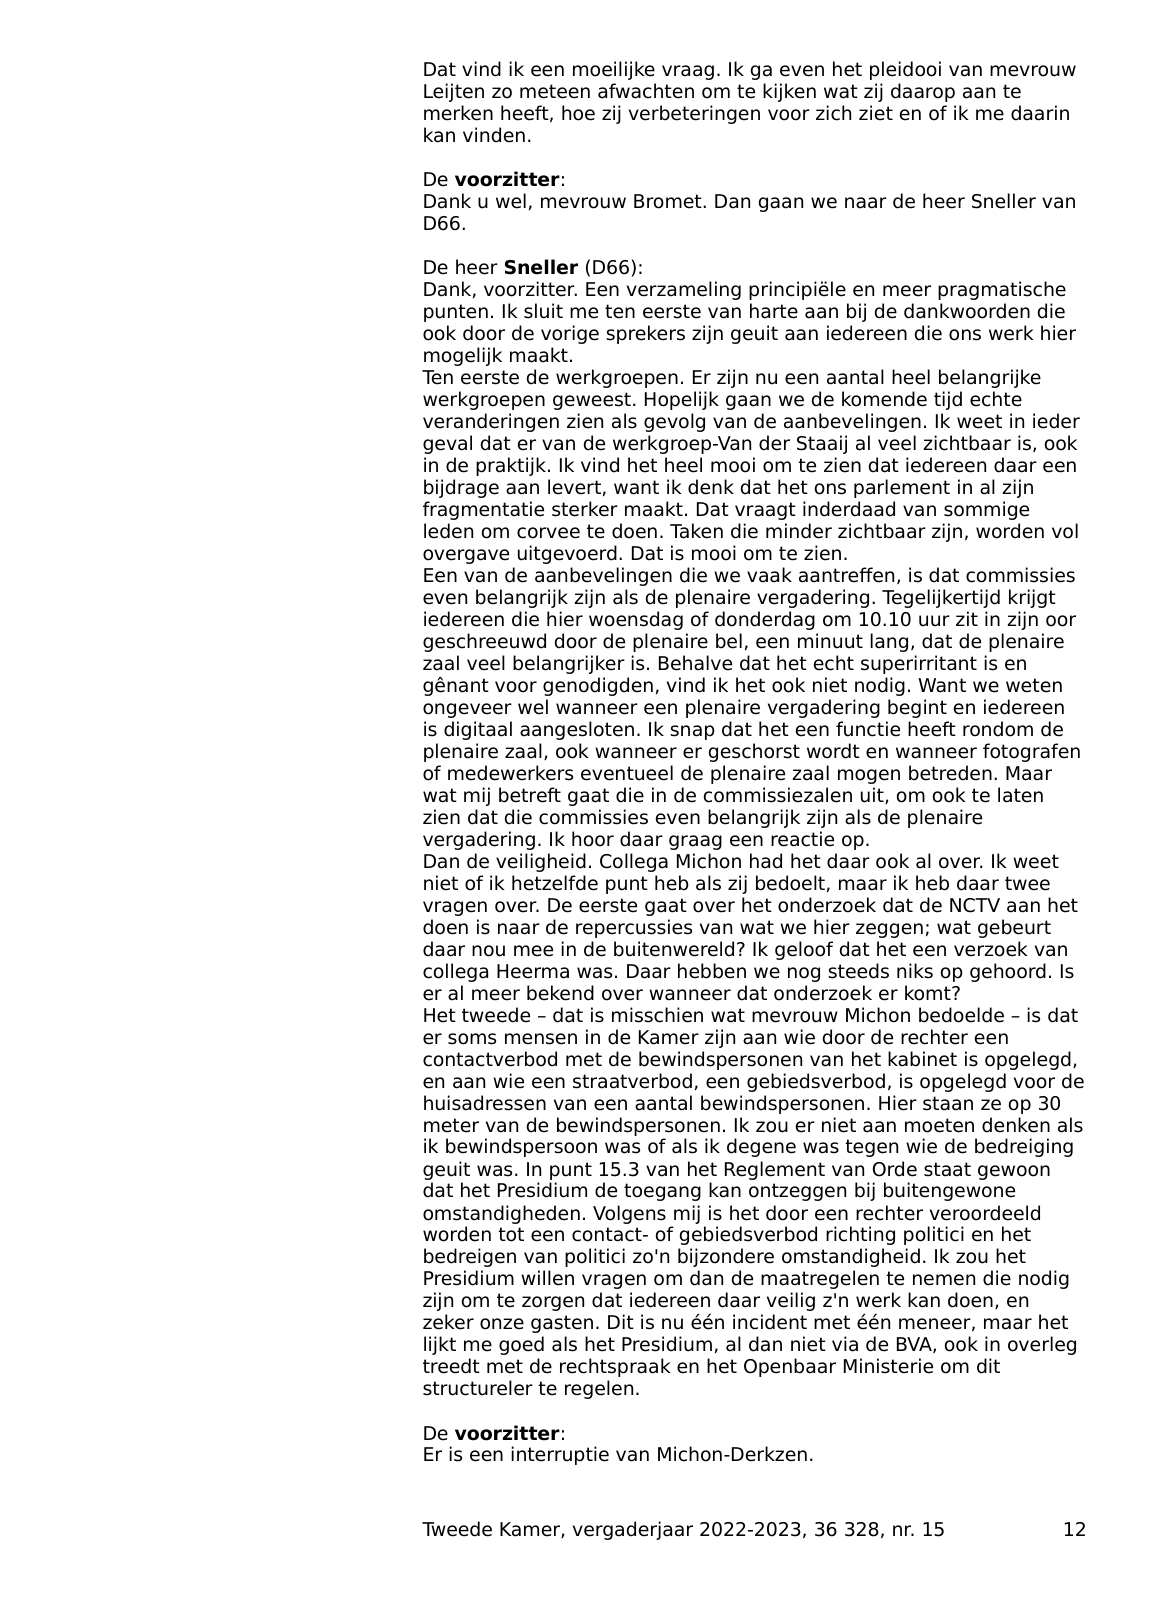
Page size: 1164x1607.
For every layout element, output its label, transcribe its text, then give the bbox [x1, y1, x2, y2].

text Het tweede – dat is misschien wat mevrouw Michon bedoelde – is dat er soms mensen in de Kamer zijn aan wie door de rechter een contactverbod met de bewindspersonen van het kabinet is opgelegd, en aan wie een straatverbod, een gebiedsverbod, is opgelegd voor de huisadressen van een aantal bewindspersonen. Hier staan ze op 30 meter van de bewindspersonen. Ik zou er niet aan moeten denken als ik bewindspersoon was of als ik degene was tegen wie de bedreiging geuit was. In punt 15.3 van het Reglement van Orde staat gewoon dat het Presidium de toegang kan ontzeggen bij buitengewone omstandigheden. Volgens mij is het door een rechter veroordeeld worden tot een contact- of gebiedsverbod richting politici en het bedreigen van politici zo'n bijzondere omstandigheid. Ik zou het Presidium willen vragen om dan de maatregelen te nemen die nodig zijn om te zorgen dat iedereen daar veilig z'n werk kan doen, en zeker onze gasten. Dit is nu één incident met één meneer, maar het lijkt me goed als het Presidium, al dan niet via de BVA, ook in overleg treedt met de rechtspraak en het Openbaar Ministerie om dit structureler te regelen. [422, 1004, 1087, 1400]
text Dan de veiligheid. Collega Michon had het daar ook al over. Ik weet niet of ik hetzelfde punt heb als zij bedoelt, maar ik heb daar twee vragen over. De eerste gaat over het onderzoek dat de NCTV aan het doen is naar de repercussies van wat we hier zeggen; wat gebeurt daar nou mee in de buitenwereld? Ik geloof dat het een verzoek van collega Heerma was. Daar hebben we nog steeds niks op gehoord. Is er al meer bekend over wanneer dat onderzoek er komt? [422, 851, 1087, 1004]
text Dank u wel, mevrouw Bromet. Dan gaan we naar de heer Sneller van D66. [422, 191, 1087, 235]
text De voorzitter: [422, 169, 1087, 191]
text Dank, voorzitter. Een verzameling principiële en meer pragmatische punten. Ik sluit me ten eerste van harte aan bij de dankwoorden die ook door de vorige sprekers zijn geuit aan iedereen die ons werk hier mogelijk maakt. [422, 279, 1087, 367]
text Een van de aanbevelingen die we vaak aantreffen, is dat commissies even belangrijk zijn als de plenaire vergadering. Tegelijkertijd krijgt iedereen die hier woensdag of donderdag om 10.10 uur zit in zijn oor geschreeuwd door de plenaire bel, een minuut lang, dat de plenaire zaal veel belangrijker is. Behalve dat het echt superirritant is en gênant voor genodigden, vind ik het ook niet nodig. Want we weten ongeveer wel wanneer een plenaire vergadering begint en iedereen is digitaal aangesloten. Ik snap dat het een functie heeft rondom de plenaire zaal, ook wanneer er geschorst wordt en wanneer fotografen of medewerkers eventueel de plenaire zaal mogen betreden. Maar wat mij betreft gaat die in de commissiezalen uit, om ook te laten zien dat die commissies even belangrijk zijn als de plenaire vergadering. Ik hoor daar graag een reactie op. [422, 565, 1087, 851]
text Dat vind ik een moeilijke vraag. Ik ga even het pleidooi van mevrouw Leijten zo meteen afwachten om te kijken wat zij daarop aan te merken heeft, hoe zij verbeteringen voor zich ziet en of ik me daarin kan vinden. [422, 59, 1087, 147]
text Ten eerste de werkgroepen. Er zijn nu een aantal heel belangrijke werkgroepen geweest. Hopelijk gaan we de komende tijd echte veranderingen zien als gevolg van de aanbevelingen. Ik weet in ieder geval dat er van de werkgroep-Van der Staaij al veel zichtbaar is, ook in de praktijk. Ik vind het heel mooi om te zien dat iedereen daar een bijdrage aan levert, want ik denk dat het ons parlement in al zijn fragmentatie sterker maakt. Dat vraagt inderdaad van sommige leden om corvee te doen. Taken die minder zichtbaar zijn, worden vol overgave uitgevoerd. Dat is mooi om te zien. [422, 367, 1087, 565]
text De voorzitter: [422, 1422, 1087, 1444]
text De heer Sneller (D66): [422, 257, 1087, 279]
text Er is een interruptie van Michon-Derkzen. [422, 1444, 1087, 1466]
